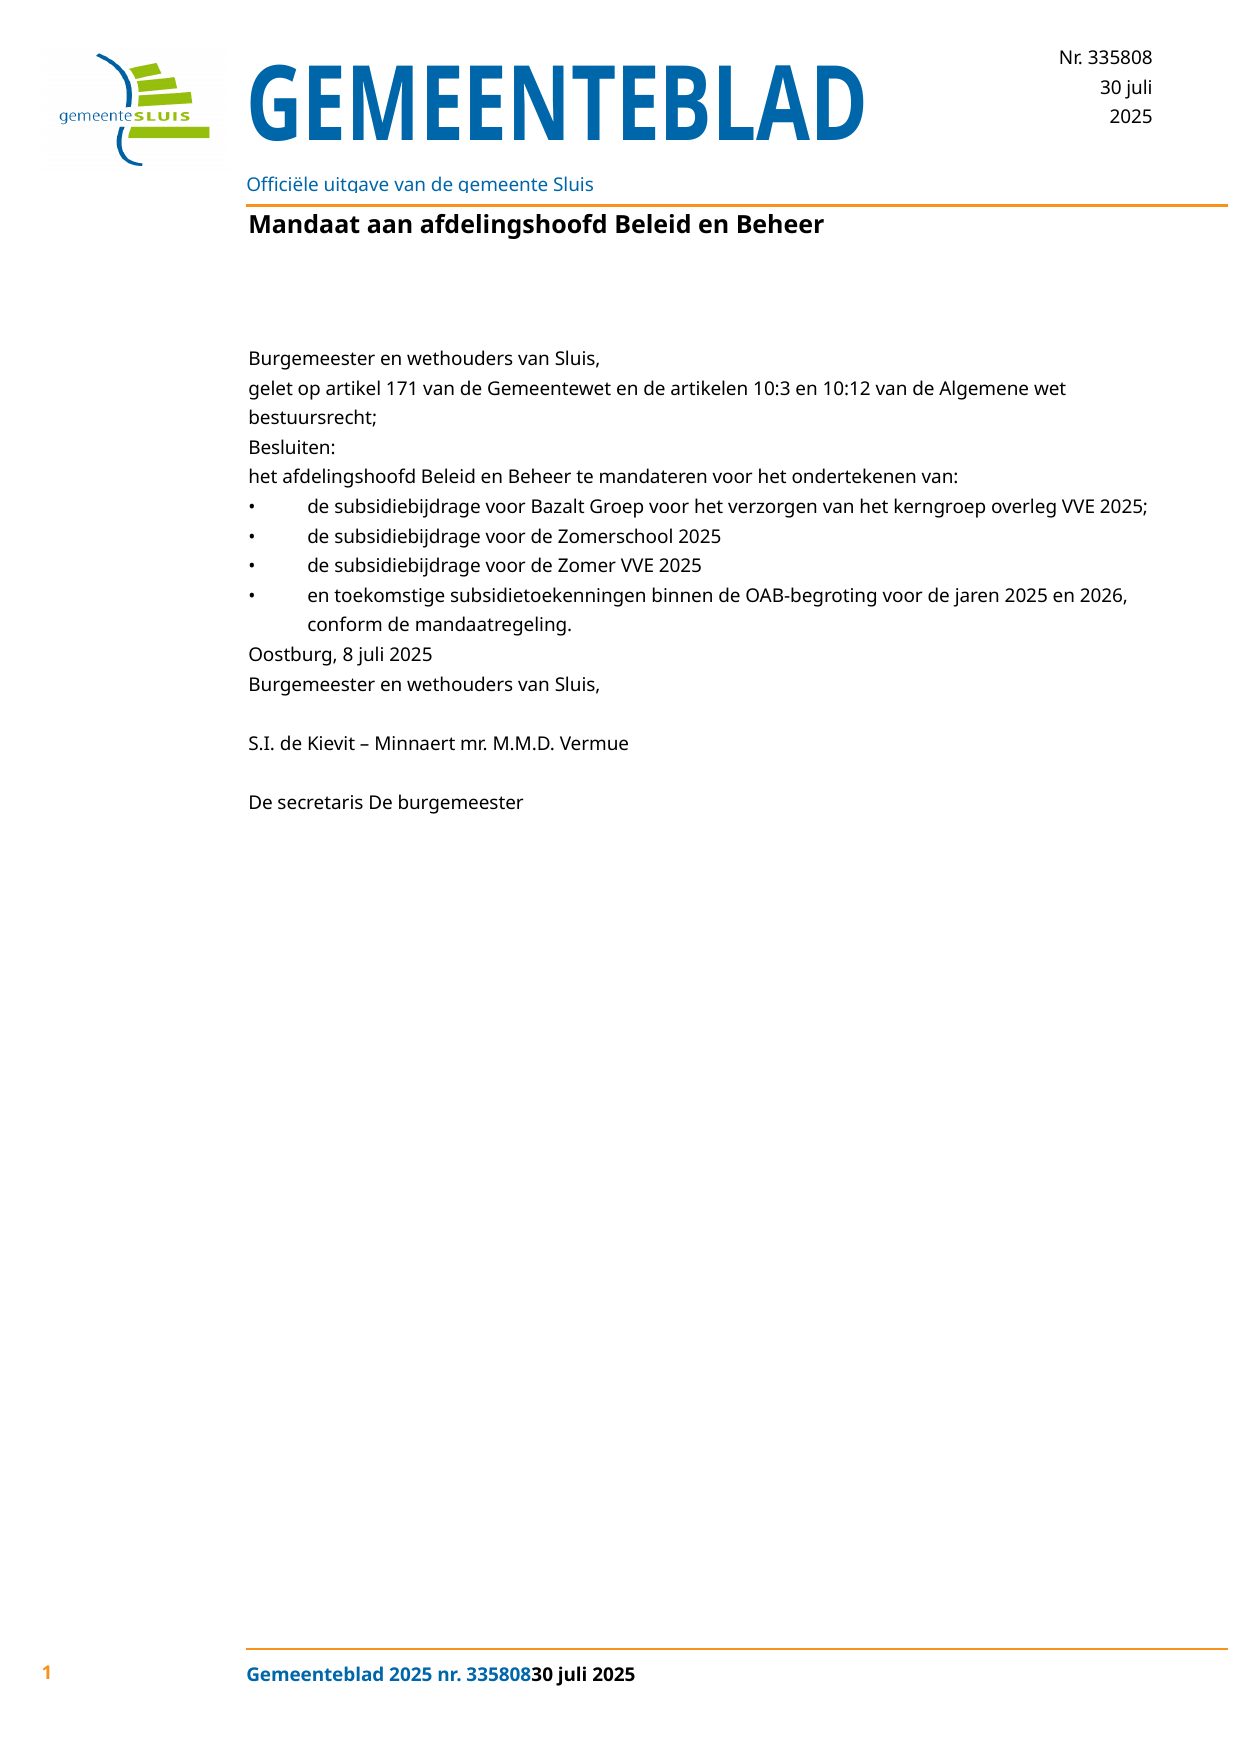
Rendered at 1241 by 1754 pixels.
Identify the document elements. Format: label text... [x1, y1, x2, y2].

text Burgemeester en wethouders van Sluis, [248, 345, 1152, 371]
text het afdelingshoofd Beleid en Beheer te mandateren voor het ondertekenen van: [248, 464, 1152, 489]
text S.I. de Kievit – Minnaert mr. M.M.D. Vermue [248, 730, 1152, 756]
text gelet op artikel 171 van de Gemeentewet en de artikelen 10:3 en 10:12 van de Algemene wet bestuursrecht; [248, 375, 1152, 430]
text Mandaat aan afdelingshoofd Beleid en Beheer [248, 207, 1152, 241]
picture [41, 47, 231, 172]
list en toekomstige subsidietoekenningen binnen de OAB-begroting voor de jaren 2025 en 2026, conform de mandaatregeling. [248, 582, 1152, 637]
text Oostburg, 8 juli 2025 [248, 641, 1152, 667]
list de subsidiebijdrage voor de Zomer VVE 2025 [248, 552, 1152, 578]
text Burgemeester en wethouders van Sluis, [248, 671, 1152, 696]
text Besluiten: [248, 434, 1152, 460]
list de subsidiebijdrage voor Bazalt Groep voor het verzorgen van het kerngroep overleg VVE 2025; [248, 493, 1152, 519]
list de subsidiebijdrage voor de Zomerschool 2025 [248, 523, 1152, 548]
text De secretaris De burgemeester [248, 789, 1152, 815]
